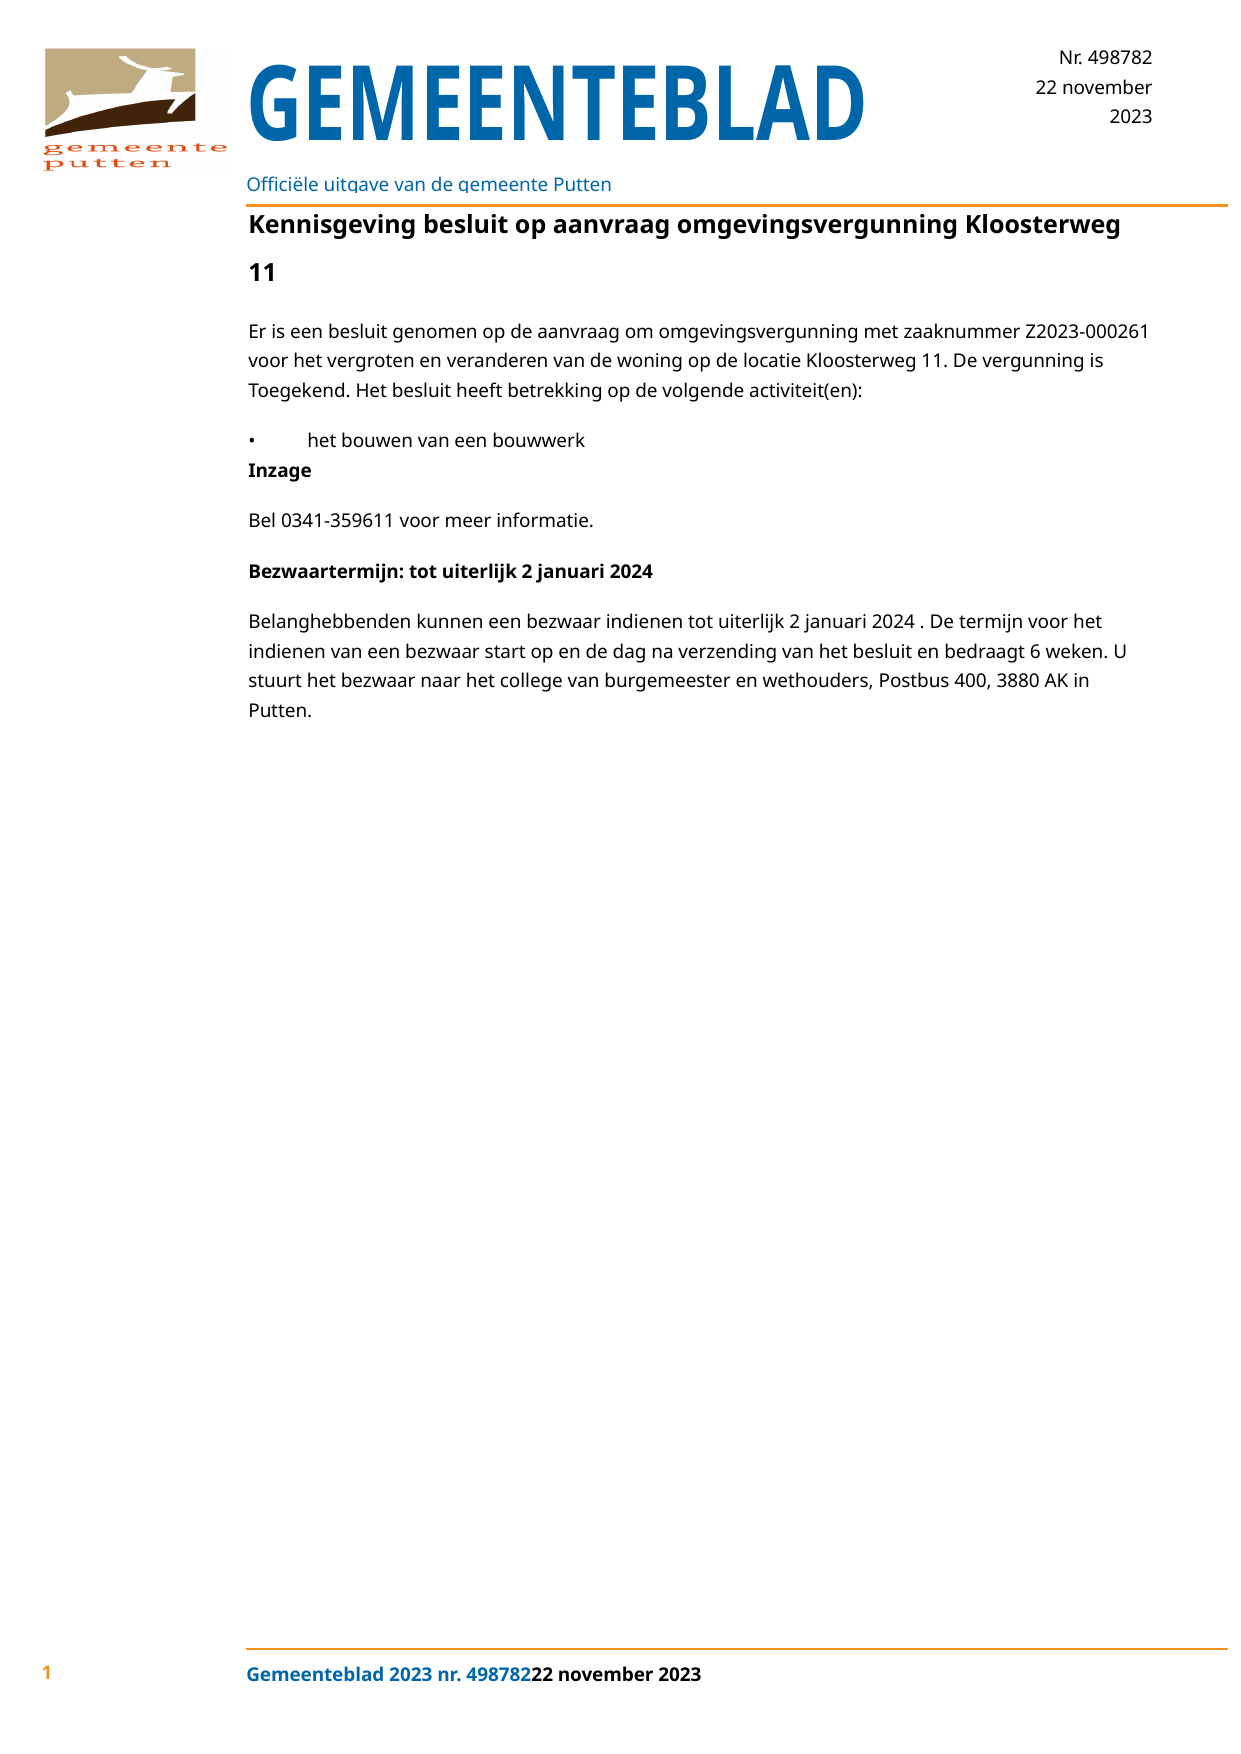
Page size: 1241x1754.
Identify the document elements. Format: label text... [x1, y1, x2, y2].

text Bel 0341-359611 voor meer informatie. [248, 507, 1152, 533]
text Inzage [248, 457, 1152, 483]
list het bouwen van een bouwwerk [248, 427, 1152, 453]
text Belanghebbenden kunnen een bezwaar indienen tot uiterlijk 2 januari 2024 . De termijn voor het indienen van een bezwaar start op en de dag na verzending van het besluit en bedraagt 6 weken. U stuurt het bezwaar naar het college van burgemeester en wethouders, Postbus 400, 3880 AK in Putten. [248, 608, 1152, 723]
text Bezwaartermijn: tot uiterlijk 2 januari 2024 [248, 558, 1152, 584]
picture [41, 47, 231, 172]
text Er is een besluit genomen op de aanvraag om omgevingsvergunning met zaaknummer Z2023-000261 voor het vergroten en veranderen van de woning op de locatie Kloosterweg 11. De vergunning is Toegekend. Het besluit heeft betrekking op de volgende activiteit(en): [248, 318, 1152, 403]
text Kennisgeving besluit op aanvraag omgevingsvergunning Kloosterweg 11 [248, 207, 1152, 288]
